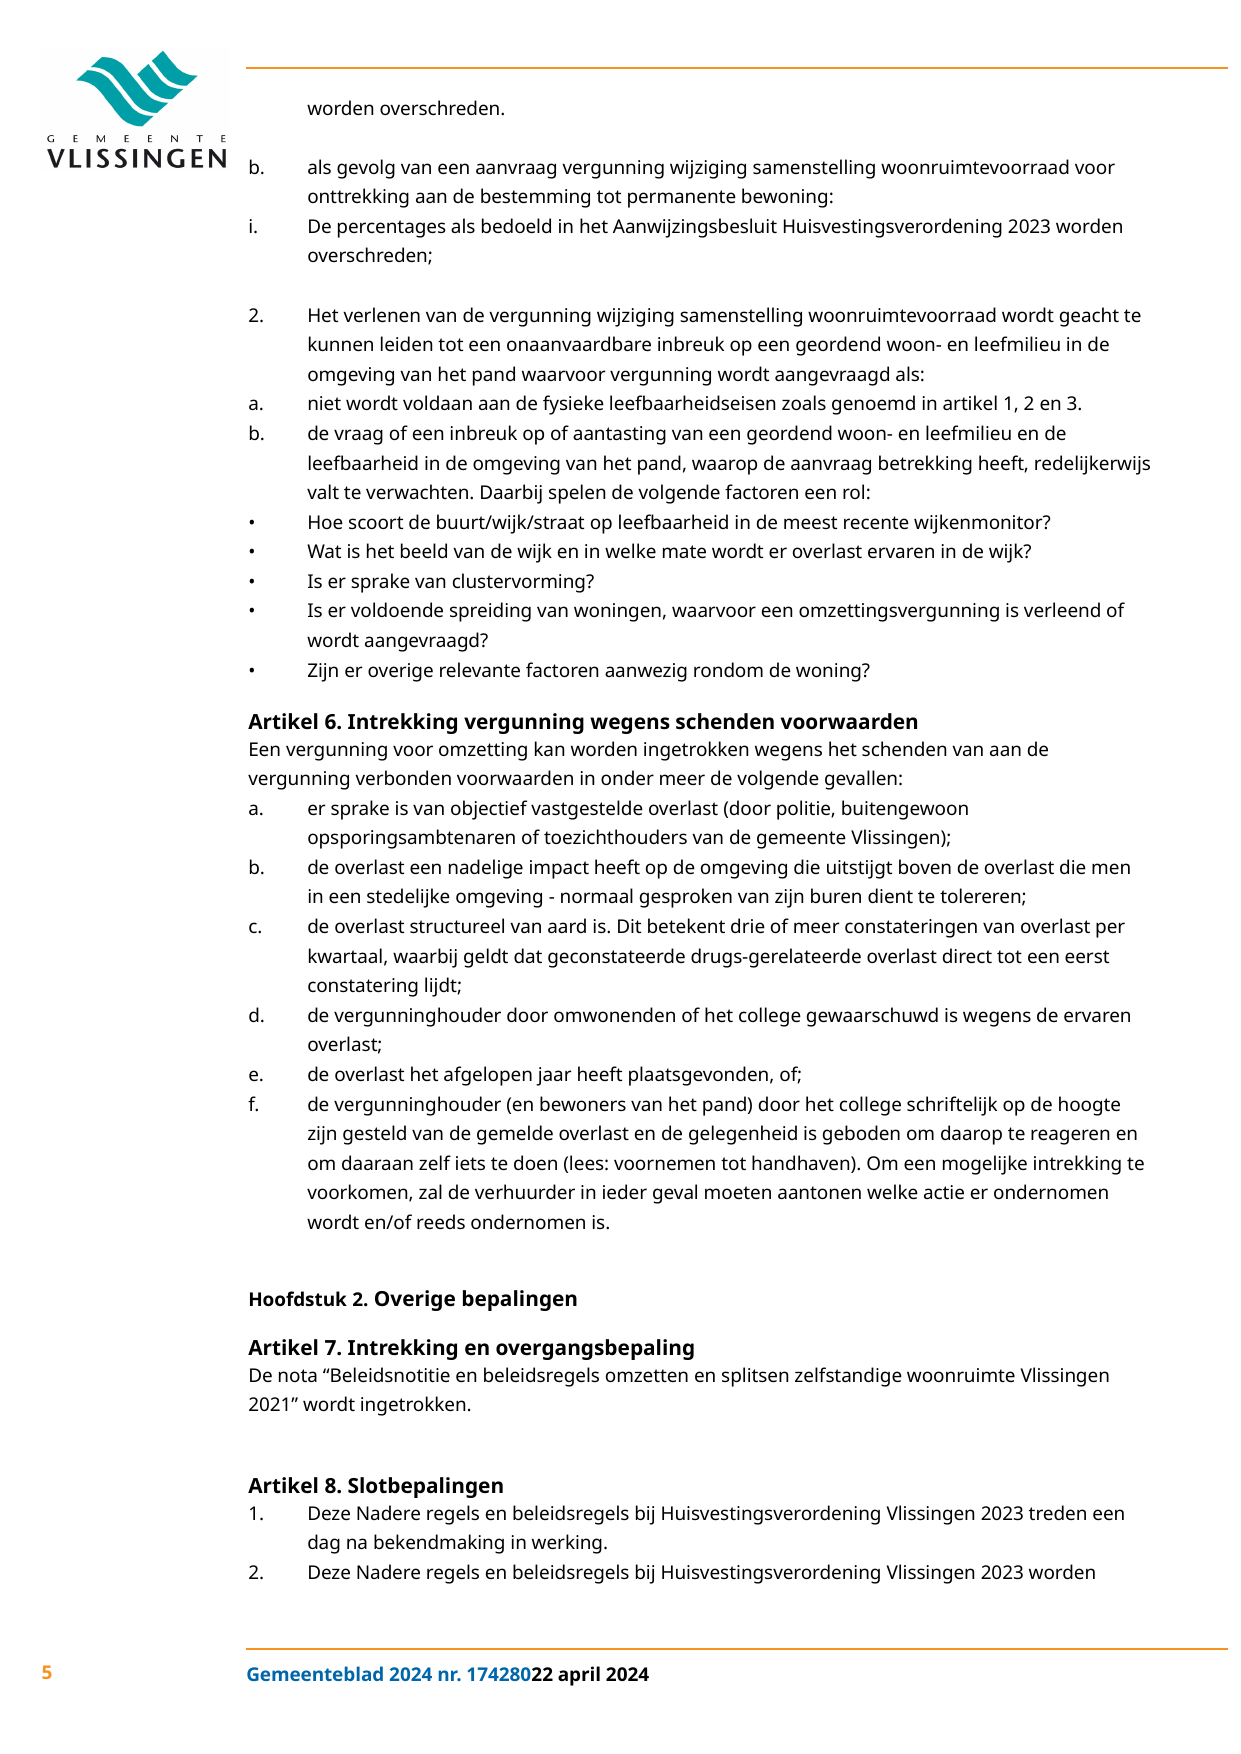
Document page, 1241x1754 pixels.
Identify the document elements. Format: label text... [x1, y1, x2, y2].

list de overlast het afgelopen jaar heeft plaatsgevonden, of; [248, 1061, 1152, 1087]
text Artikel 8. Slotbepalingen [248, 1472, 1152, 1500]
list de vergunninghouder (en bewoners van het pand) door het college schriftelijk op de hoogte zijn gesteld van de gemelde overlast en de gelegenheid is geboden om daarop te reageren en om daaraan zelf iets te doen (lees: voornemen tot handhaven). Om een mogelijke intrekking te voorkomen, zal de verhuurder in ieder geval moeten aantonen welke actie er ondernomen wordt en/of reeds ondernomen is. [248, 1091, 1152, 1235]
list als gevolg van een aanvraag vergunning wijziging samenstelling woonruimtevoorraad voor onttrekking aan de bestemming tot permanente bewoning: [248, 154, 1152, 209]
list niet wordt voldaan aan de fysieke leefbaarheidseisen zoals genoemd in artikel 1, 2 en 3. [248, 391, 1152, 416]
list Wat is het beeld van de wijk en in welke mate wordt er overlast ervaren in de wijk? [248, 538, 1152, 564]
list de vraag of een inbreuk op of aantasting van een geordend woon- en leefmilieu en de leefbaarheid in de omgeving van het pand, waarop de aanvraag betrekking heeft, redelijkerwijs valt te verwachten. Daarbij spelen de volgende factoren een rol: [248, 420, 1152, 505]
list Is er voldoende spreiding van woningen, waarvoor een omzettingsvergunning is verleend of wordt aangevraagd? [248, 598, 1152, 653]
list Deze Nadere regels en beleidsregels bij Huisvestingsverordening Vlissingen 2023 treden een dag na bekendmaking in werking. [248, 1500, 1152, 1555]
list de overlast een nadelige impact heeft op de omgeving die uitstijgt boven de overlast die men in een stedelijke omgeving - normaal gesproken van zijn buren dient te tolereren; [248, 854, 1152, 909]
text Een vergunning voor omzetting kan worden ingetrokken wegens het schenden van aan de vergunning verbonden voorwaarden in onder meer de volgende gevallen: [248, 736, 1152, 791]
text Artikel 7. Intrekking en overgangsbepaling [248, 1333, 1152, 1362]
list de vergunninghouder door omwonenden of het college gewaarschuwd is wegens de ervaren overlast; [248, 1002, 1152, 1057]
list Het verlenen van de vergunning wijziging samenstelling woonruimtevoorraad wordt geacht te kunnen leiden tot een onaanvaardbare inbreuk op een geordend woon- en leefmilieu in de omgeving van het pand waarvoor vergunning wordt aangevraagd als: [248, 302, 1152, 387]
list Zijn er overige relevante factoren aanwezig rondom de woning? [248, 657, 1152, 683]
list er sprake is van objectief vastgestelde overlast (door politie, buitengewoon opsporingsambtenaren of toezichthouders van de gemeente Vlissingen); [248, 795, 1152, 850]
text De nota “Beleidsnotitie en beleidsregels omzetten en splitsen zelfstandige woonruimte Vlissingen 2021” wordt ingetrokken. [248, 1362, 1152, 1417]
list de overlast structureel van aard is. Dit betekent drie of meer constateringen van overlast per kwartaal, waarbij geldt dat geconstateerde drugs-gerelateerde overlast direct tot een eerst constatering lijdt; [248, 913, 1152, 998]
list De percentages als bedoeld in het Aanwijzingsbesluit Huisvestingsverordening 2023 worden overschreden; [248, 213, 1152, 268]
text Artikel 6. Intrekking vergunning wegens schenden voorwaarden [248, 707, 1152, 736]
list worden overschreden. [248, 95, 1152, 121]
list Deze Nadere regels en beleidsregels bij Huisvestingsverordening Vlissingen 2023 worden [248, 1559, 1152, 1585]
list Is er sprake van clustervorming? [248, 568, 1152, 594]
text Hoofdstuk 2. Overige bepalingen [248, 1284, 1152, 1313]
picture [41, 47, 231, 172]
list Hoe scoort de buurt/wijk/straat op leefbaarheid in de meest recente wijkenmonitor? [248, 509, 1152, 535]
